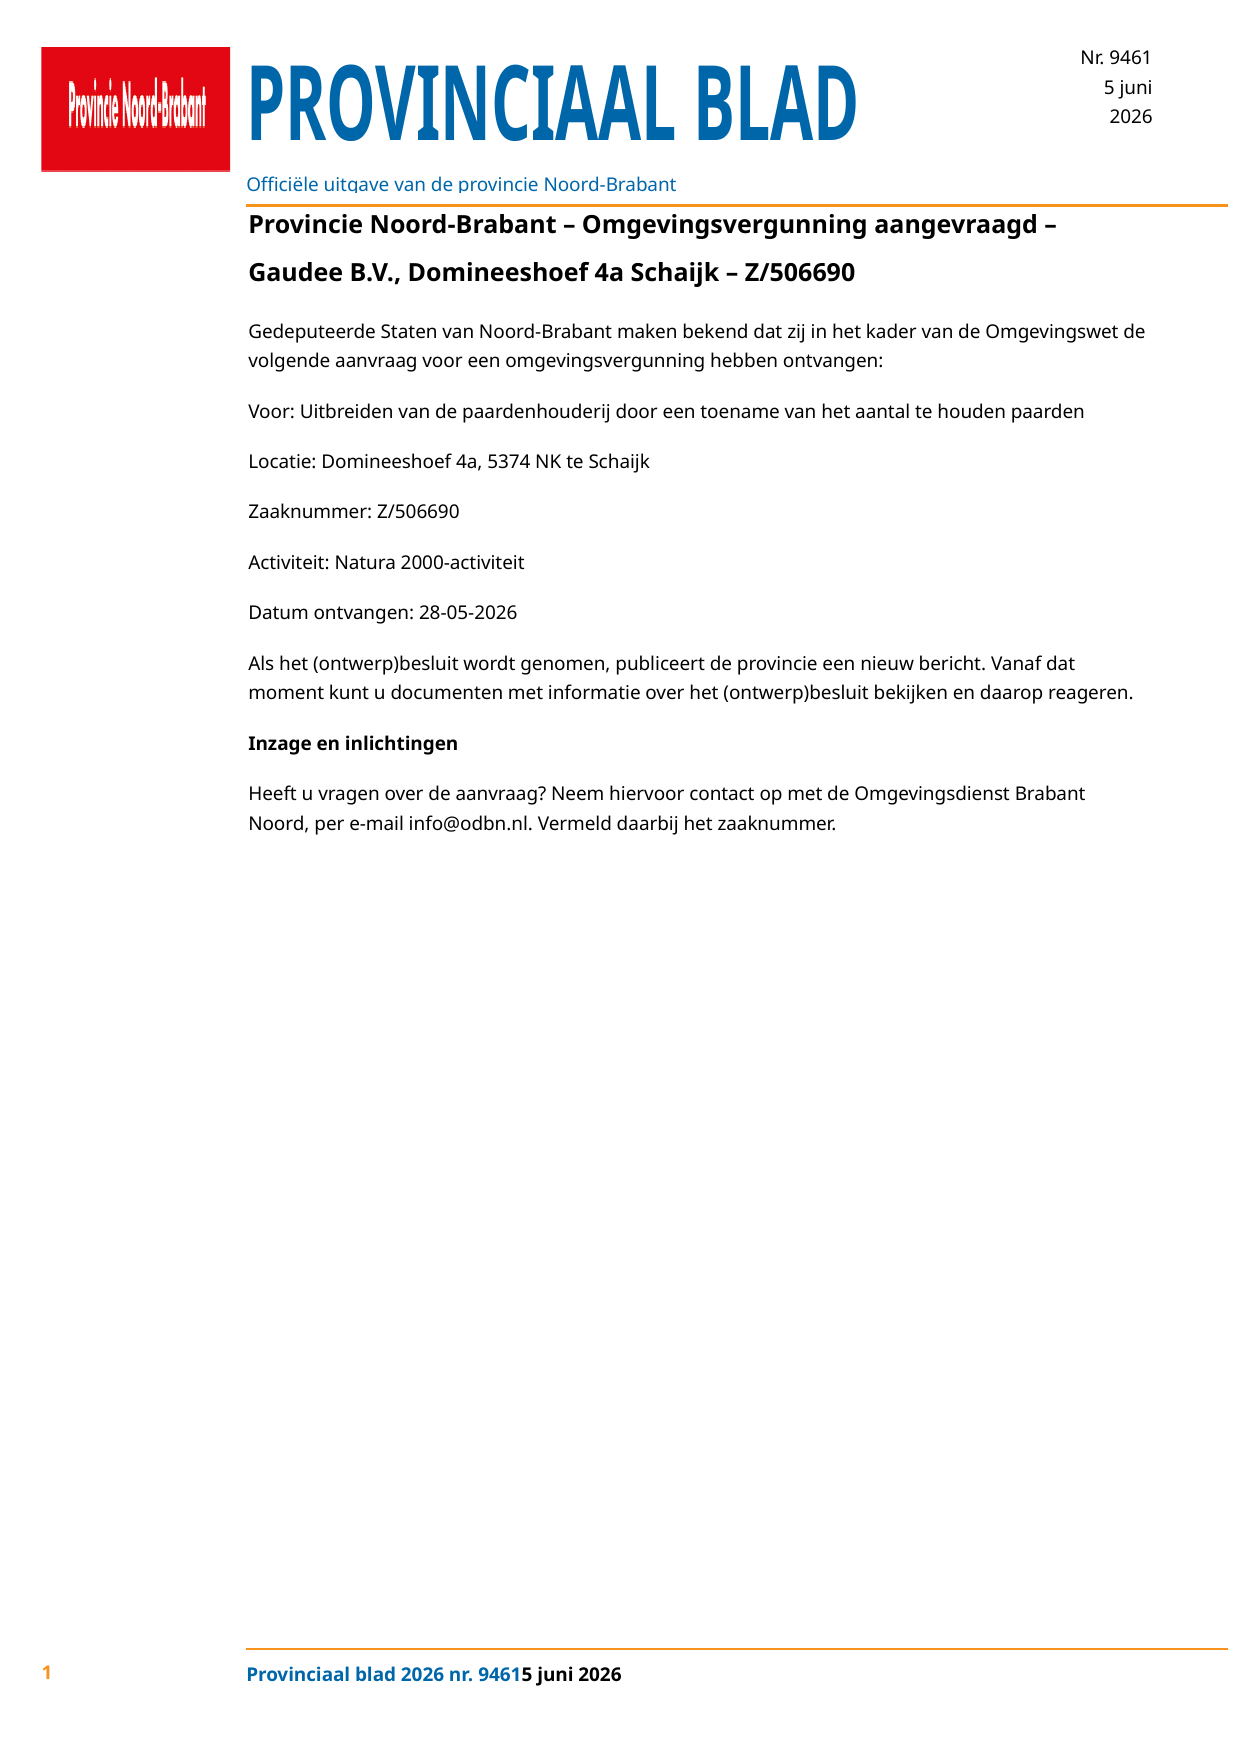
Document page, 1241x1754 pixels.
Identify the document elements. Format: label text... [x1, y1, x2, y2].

text Activiteit: Natura 2000-activiteit [248, 549, 1152, 575]
text Datum ontvangen: 28-05-2026 [248, 599, 1152, 625]
text Gedeputeerde Staten van Noord-Brabant maken bekend dat zij in het kader van de Omgevingswet de volgende aanvraag voor een omgevingsvergunning hebben ontvangen: [248, 318, 1152, 373]
picture [41, 47, 231, 172]
text Voor: Uitbreiden van de paardenhouderij door een toename van het aantal te houden paarden [248, 398, 1152, 424]
text Zaaknummer: Z/506690 [248, 499, 1152, 524]
text Locatie: Domineeshoef 4a, 5374 NK te Schaijk [248, 448, 1152, 474]
text Heeft u vragen over de aanvraag? Neem hiervoor contact op met de Omgevingsdienst Brabant Noord, per e-mail info@odbn.nl. Vermeld daarbij het zaaknummer. [248, 780, 1152, 836]
text Provincie Noord-Brabant – Omgevingsvergunning aangevraagd – Gaudee B.V., Domineeshoef 4a Schaijk – Z/506690 [248, 207, 1152, 288]
text Als het (ontwerp)besluit wordt genomen, publiceert de provincie een nieuw bericht. Vanaf dat moment kunt u documenten met informatie over het (ontwerp)besluit bekijken en daarop reageren. [248, 650, 1152, 705]
text Inzage en inlichtingen [248, 730, 1152, 756]
